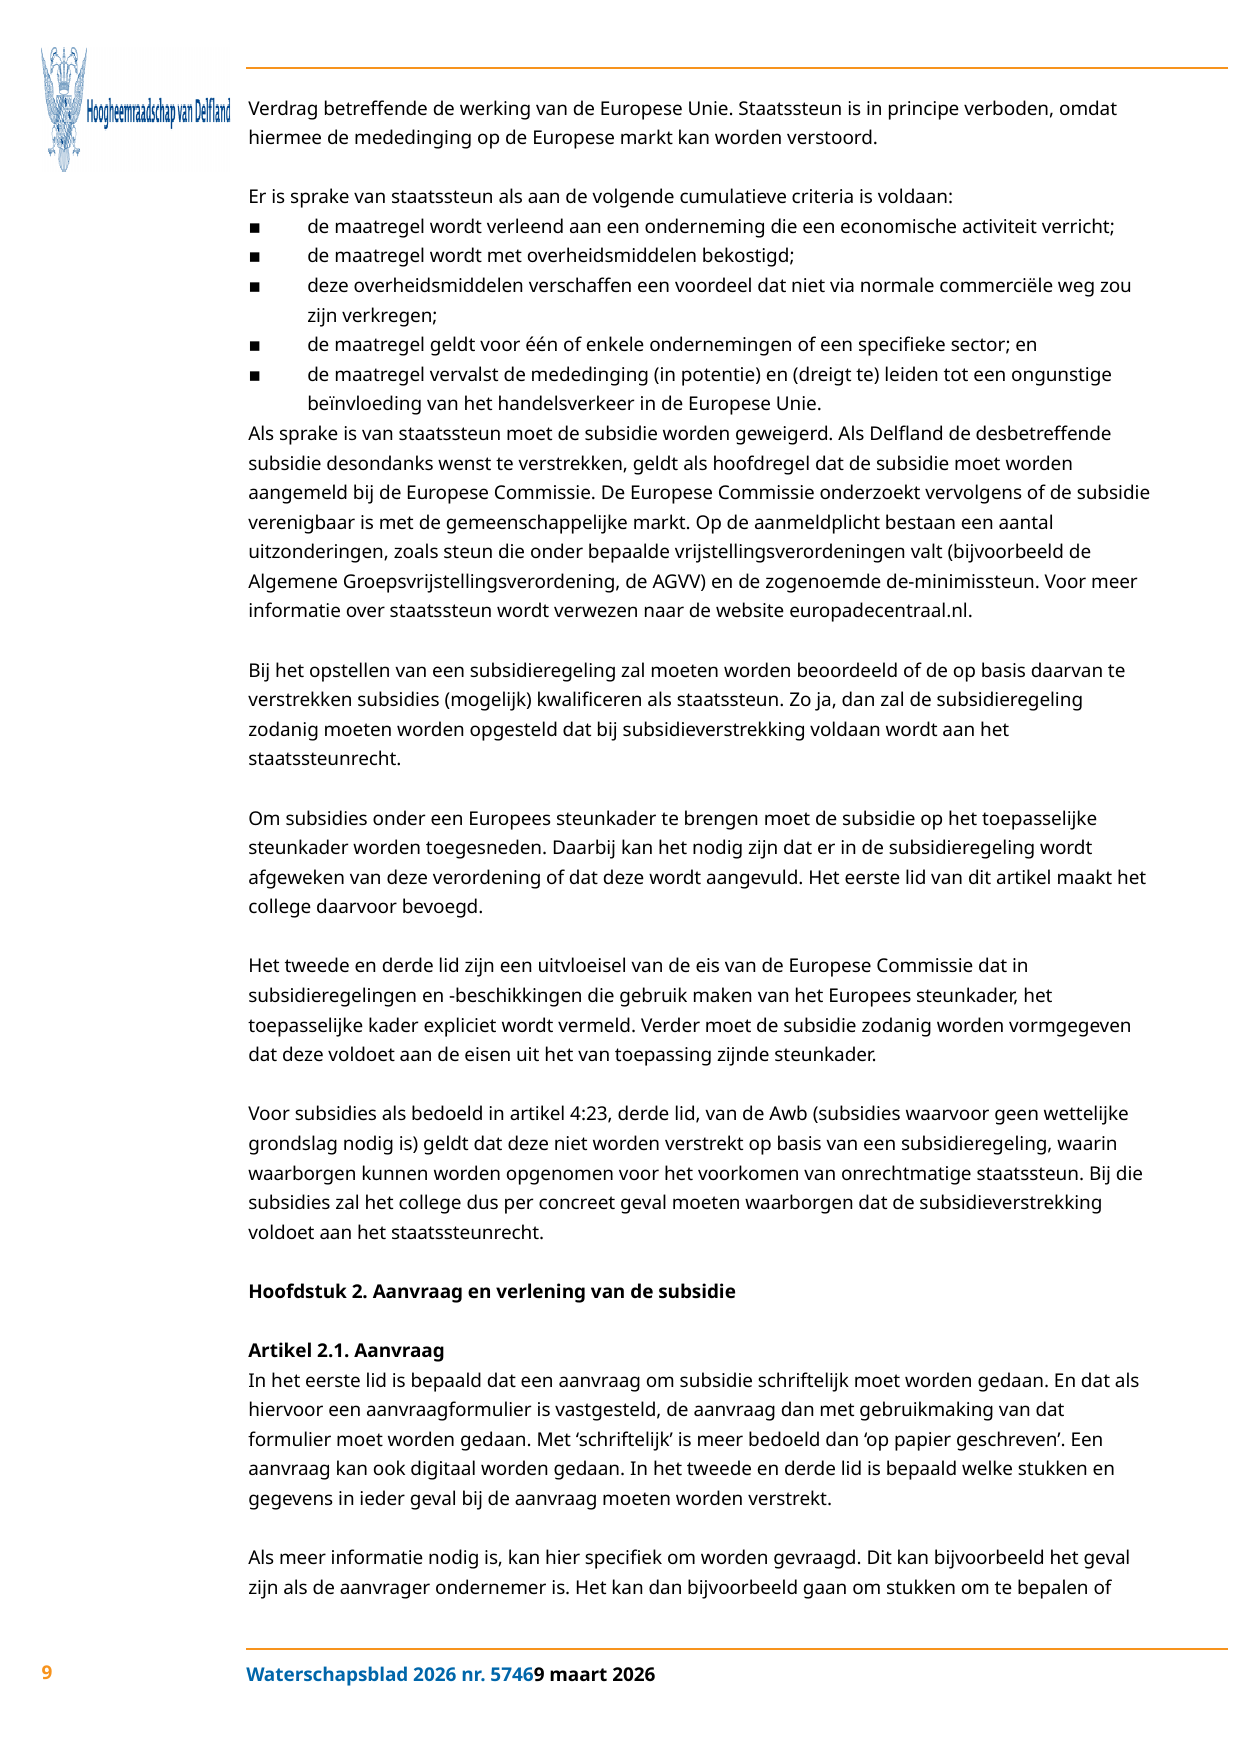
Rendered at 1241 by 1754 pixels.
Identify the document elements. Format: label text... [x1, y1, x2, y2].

text Om subsidies onder een Europees steunkader te brengen moet de subsidie op het toepasselijke steunkader worden toegesneden. Daarbij kan het nodig zijn dat er in de subsidieregeling wordt afgeweken van deze verordening of dat deze wordt aangevuld. Het eerste lid van dit artikel maakt het college daarvoor bevoegd. [248, 805, 1152, 919]
picture [41, 47, 231, 172]
text Artikel 2.1. Aanvraag [248, 1337, 1152, 1363]
text Als meer informatie nodig is, kan hier specifiek om worden gevraagd. Dit kan bijvoorbeeld het geval zijn als de aanvrager ondernemer is. Het kan dan bijvoorbeeld gaan om stukken om te bepalen of [248, 1544, 1152, 1600]
list de maatregel wordt verleend aan een onderneming die een economische activiteit verricht; [248, 213, 1152, 239]
list de maatregel wordt met overheidsmiddelen bekostigd; [248, 243, 1152, 268]
text Hoofdstuk 2. Aanvraag en verlening van de subsidie [248, 1278, 1152, 1304]
text Het tweede en derde lid zijn een uitvloeisel van de eis van de Europese Commissie dat in subsidieregelingen en -beschikkingen die gebruik maken van het Europees steunkader, het toepasselijke kader expliciet wordt vermeld. Verder moet de subsidie zodanig worden vormgegeven dat deze voldoet aan de eisen uit het van toepassing zijnde steunkader. [248, 953, 1152, 1067]
text Er is sprake van staatssteun als aan de volgende cumulatieve criteria is voldaan: [248, 183, 1152, 209]
list de maatregel geldt voor één of enkele ondernemingen of een specifieke sector; en [248, 331, 1152, 357]
text In het eerste lid is bepaald dat een aanvraag om subsidie schriftelijk moet worden gedaan. En dat als hiervoor een aanvraagformulier is vastgesteld, de aanvraag dan met gebruikmaking van dat formulier moet worden gedaan. Met ‘schriftelijk’ is meer bedoeld dan ‘op papier geschreven’. Een aanvraag kan ook digitaal worden gedaan. In het tweede en derde lid is bepaald welke stukken en gegevens in ieder geval bij de aanvraag moeten worden verstrekt. [248, 1367, 1152, 1511]
list de maatregel vervalst de mededinging (in potentie) en (dreigt te) leiden tot een ongunstige beïnvloeding van het handelsverkeer in de Europese Unie. [248, 361, 1152, 416]
text Voor subsidies als bedoeld in artikel 4:23, derde lid, van de Awb (subsidies waarvoor geen wettelijke grondslag nodig is) geldt dat deze niet worden verstrekt op basis van een subsidieregeling, waarin waarborgen kunnen worden opgenomen voor het voorkomen van onrechtmatige staatssteun. Bij die subsidies zal het college dus per concreet geval moeten waarborgen dat de subsidieverstrekking voldoet aan het staatssteunrecht. [248, 1101, 1152, 1245]
list deze overheidsmiddelen verschaffen een voordeel dat niet via normale commerciële weg zou zijn verkregen; [248, 272, 1152, 328]
text Bij het opstellen van een subsidieregeling zal moeten worden beoordeeld of de op basis daarvan te verstrekken subsidies (mogelijk) kwalificeren als staatssteun. Zo ja, dan zal de subsidieregeling zodanig moeten worden opgesteld dat bij subsidieverstrekking voldaan wordt aan het staatssteunrecht. [248, 657, 1152, 771]
text Verdrag betreffende de werking van de Europese Unie. Staatssteun is in principe verboden, omdat hiermee de mededinging op de Europese markt kan worden verstoord. [248, 95, 1152, 150]
text Als sprake is van staatssteun moet de subsidie worden geweigerd. Als Delfland de desbetreffende subsidie desondanks wenst te verstrekken, geldt als hoofdregel dat de subsidie moet worden aangemeld bij de Europese Commissie. De Europese Commissie onderzoekt vervolgens of de subsidie verenigbaar is met de gemeenschappelijke markt. Op de aanmeldplicht bestaan een aantal uitzonderingen, zoals steun die onder bepaalde vrijstellingsverordeningen valt (bijvoorbeeld de Algemene Groepsvrijstellingsverordening, de AGVV) en de zogenoemde de-minimissteun. Voor meer informatie over staatssteun wordt verwezen naar de website europadecentraal.nl. [248, 420, 1152, 623]
